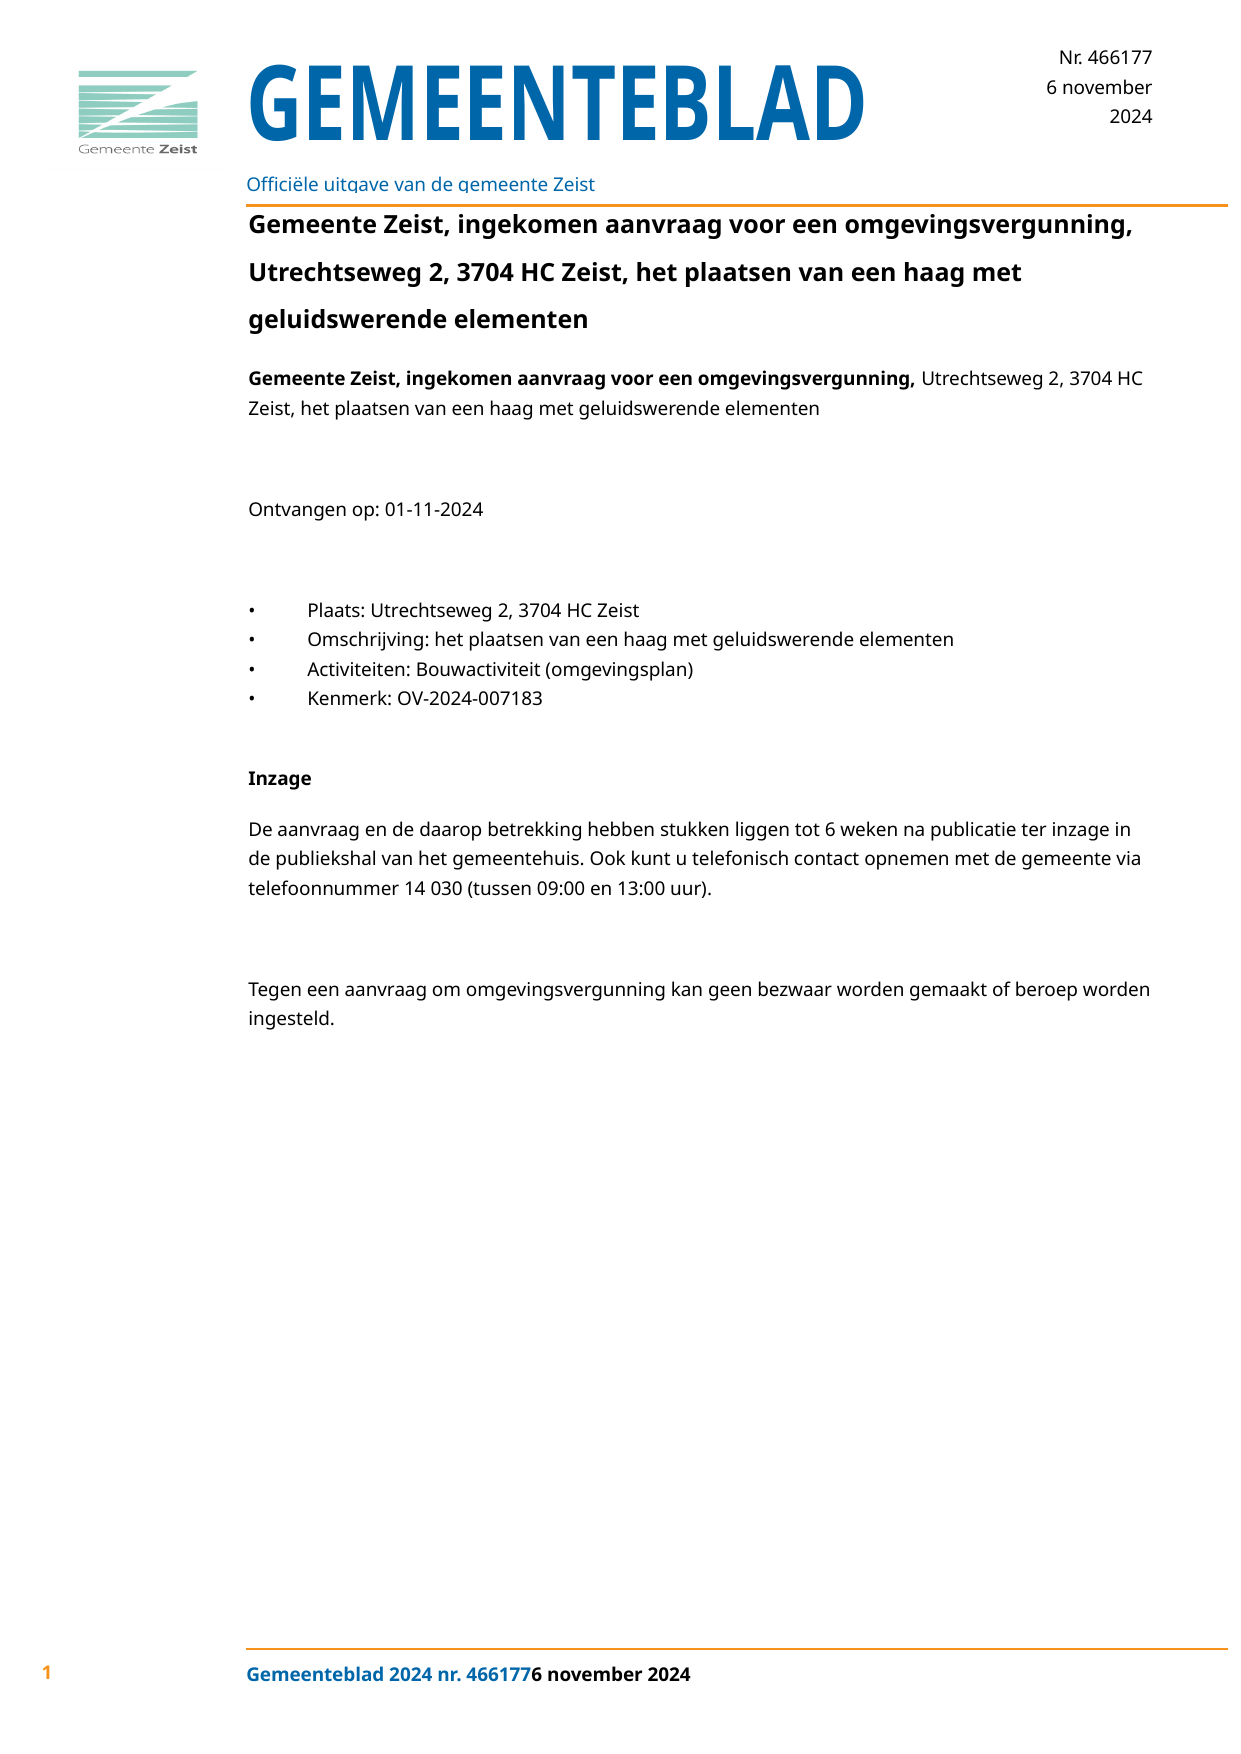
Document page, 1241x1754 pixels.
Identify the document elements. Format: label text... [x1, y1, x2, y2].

text De aanvraag en de daarop betrekking hebben stukken liggen tot 6 weken na publicatie ter inzage in de publiekshal van het gemeentehuis. Ook kunt u telefonisch contact opnemen met de gemeente via telefoonnummer 14 030 (tussen 09:00 en 13:00 uur). [248, 816, 1152, 901]
list Omschrijving: het plaatsen van een haag met geluidswerende elementen [248, 626, 1152, 652]
text Gemeente Zeist, ingekomen aanvraag voor een omgevingsvergunning, Utrechtseweg 2, 3704 HC Zeist, het plaatsen van een haag met geluidswerende elementen [248, 207, 1152, 336]
text Tegen een aanvraag om omgevingsvergunning kan geen bezwaar worden gemaakt of beroep worden ingesteld. [248, 976, 1152, 1031]
text Ontvangen op: 01-11-2024 [248, 496, 1152, 522]
list Plaats: Utrechtseweg 2, 3704 HC Zeist [248, 597, 1152, 622]
text Gemeente Zeist, ingekomen aanvraag voor een omgevingsvergunning, Utrechtseweg 2, 3704 HC Zeist, het plaatsen van een haag met geluidswerende elementen [248, 366, 1152, 421]
list Kenmerk: OV-2024-007183 [248, 686, 1152, 711]
picture [41, 47, 231, 172]
text Inzage [248, 766, 1152, 791]
list Activiteiten: Bouwactiviteit (omgevingsplan) [248, 656, 1152, 682]
